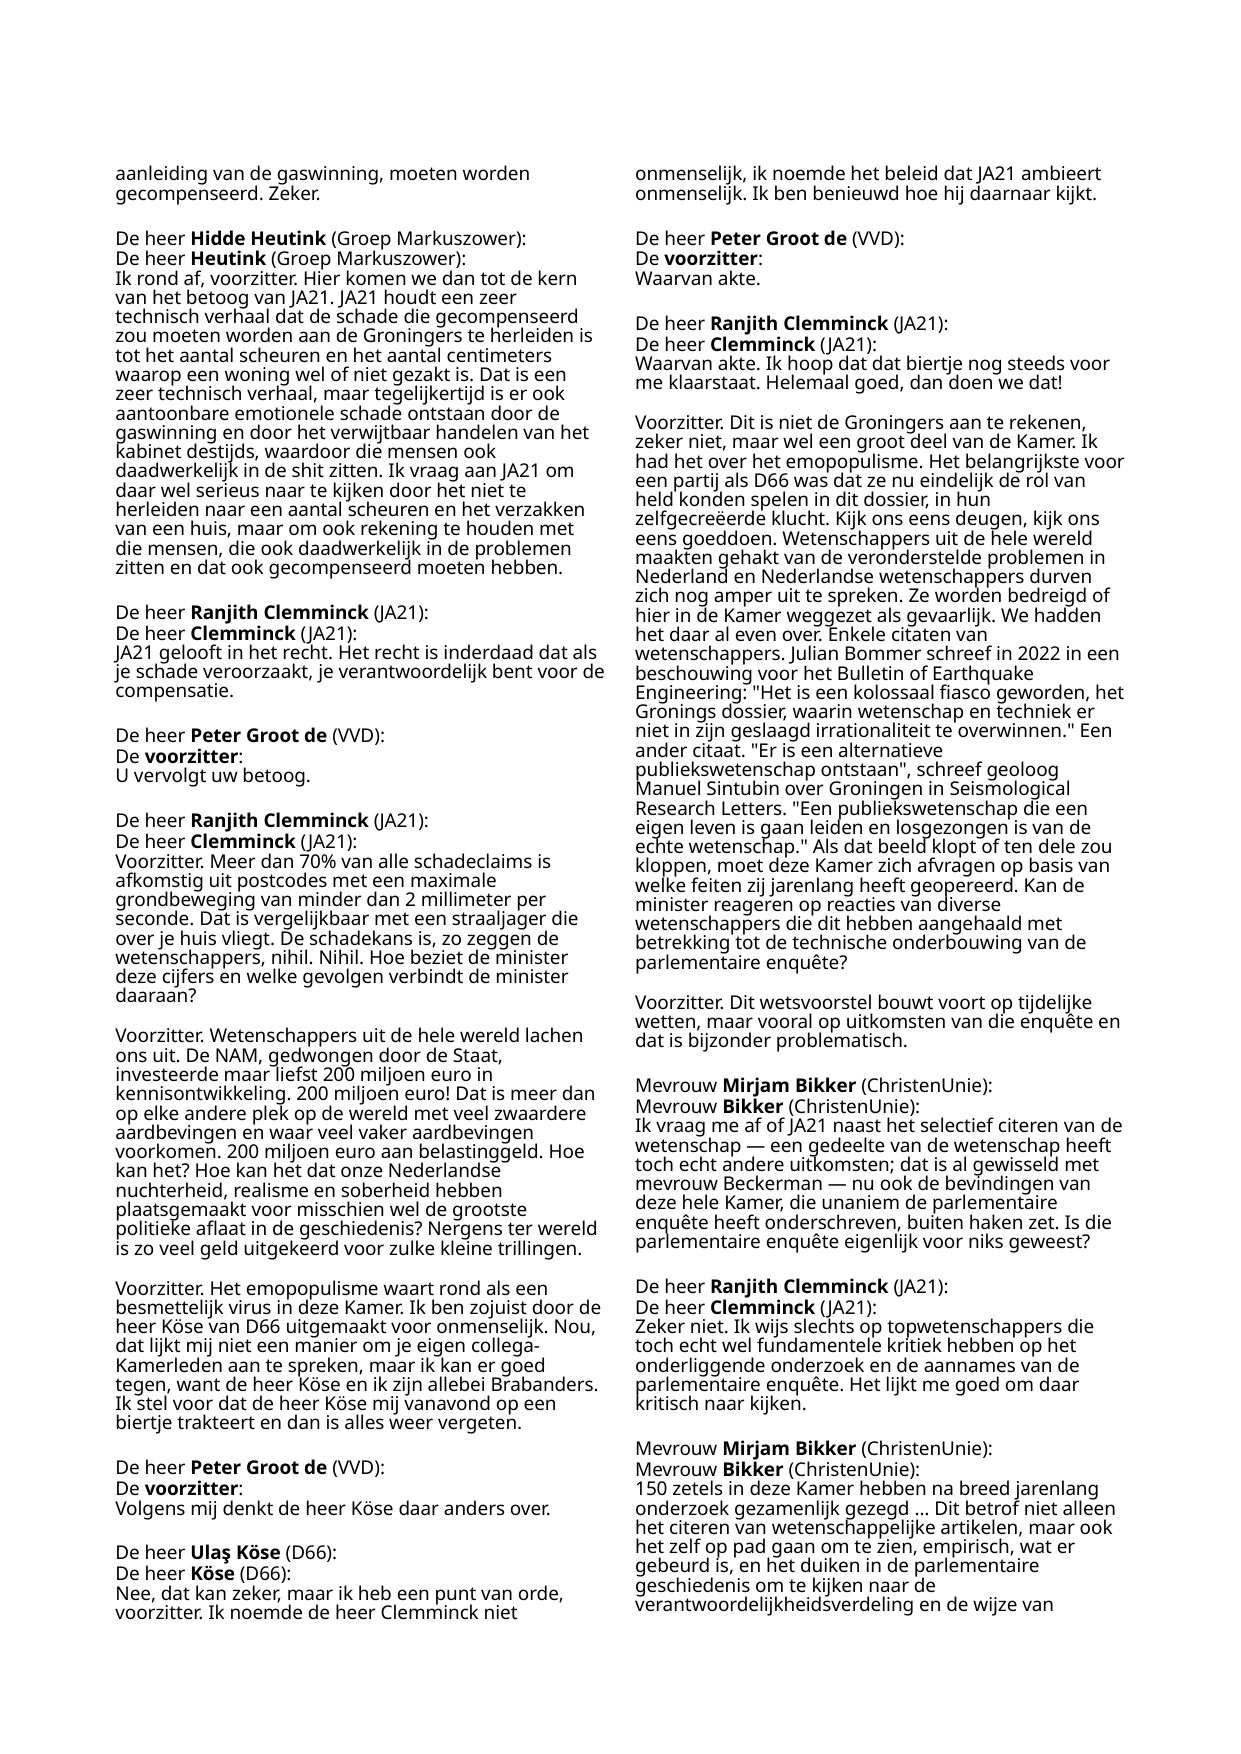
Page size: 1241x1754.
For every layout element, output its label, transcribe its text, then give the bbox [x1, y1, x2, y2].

text aanleiding van de gaswinning, moeten worden gecompenseerd. Zeker. [115, 165, 605, 204]
text De heer Heutink (Groep Markuszower): [115, 250, 605, 270]
text De heer Ranjith Clemminck (JA21): [635, 1273, 1125, 1299]
text De heer Clemminck (JA21): [635, 1299, 1125, 1318]
text Voorzitter. Wetenschappers uit de hele wereld lachen ons uit. De NAM, gedwongen door de Staat, investeerde maar liefst 200 miljoen euro in kennisontwikkeling. 200 miljoen euro! Dat is meer dan op elke andere plek op de wereld met veel zwaardere aardbevingen en waar veel vaker aardbevingen voorkomen. 200 miljoen euro aan belastinggeld. Hoe kan het? Hoe kan het dat onze Nederlandse nuchterheid, realisme en soberheid hebben plaatsgemaakt voor misschien wel de grootste politieke aflaat in de geschiedenis? Nergens ter wereld is zo veel geld uitgekeerd voor zulke kleine trillingen. [115, 1027, 605, 1259]
text Voorzitter. Dit wetsvoorstel bouwt voort op tijdelijke wetten, maar vooral op uitkomsten van die enquête en dat is bijzonder problematisch. [635, 994, 1125, 1051]
text De voorzitter: [115, 1480, 605, 1499]
text De heer Peter Groot de (VVD): [635, 225, 1125, 250]
text JA21 gelooft in het recht. Het recht is inderdaad dat als je schade veroorzaakt, je verantwoordelijk bent voor de compensatie. [115, 644, 605, 702]
text Ik rond af, voorzitter. Hier komen we dan tot de kern van het betoog van JA21. JA21 houdt een zeer technisch verhaal dat de schade die gecompenseerd zou moeten worden aan de Groningers te herleiden is tot het aantal scheuren en het aantal centimeters waarop een woning wel of niet gezakt is. Dat is een zeer technisch verhaal, maar tegelijkertijd is er ook aantoonbare emotionele schade ontstaan door de gaswinning en door het verwijtbaar handelen van het kabinet destijds, waardoor die mensen ook daadwerkelijk in de shit zitten. Ik vraag aan JA21 om daar wel serieus naar te kijken door het niet te herleiden naar een aantal scheuren en het verzakken van een huis, maar om ook rekening te houden met die mensen, die ook daadwerkelijk in de problemen zitten en dat ook gecompenseerd moeten hebben. [115, 270, 605, 578]
text Waarvan akte. [635, 270, 1125, 289]
text Zeker niet. Ik wijs slechts op topwetenschappers die toch echt wel fundamentele kritiek hebben op het onderliggende onderzoek en de aannames van de parlementaire enquête. Het lijkt me goed om daar kritisch naar kijken. [635, 1318, 1125, 1414]
text De heer Köse (D66): [115, 1565, 605, 1584]
text De voorzitter: [635, 250, 1125, 270]
text De heer Ranjith Clemminck (JA21): [635, 310, 1125, 336]
text Volgens mij denkt de heer Köse daar anders over. [115, 1499, 605, 1519]
text De voorzitter: [115, 748, 605, 767]
text De heer Clemminck (JA21): [115, 833, 605, 853]
text Nee, dat kan zeker, maar ik heb een punt van orde, voorzitter. Ik noemde de heer Clemminck niet [115, 1584, 605, 1623]
text Voorzitter. Meer dan 70% van alle schadeclaims is afkomstig uit postcodes met een maximale grondbeweging van minder dan 2 millimeter per seconde. Dat is vergelijkbaar met een straaljager die over je huis vliegt. De schadekans is, zo zeggen de wetenschappers, nihil. Nihil. Hoe beziet de minister deze cijfers en welke gevolgen verbindt de minister daaraan? [115, 853, 605, 1007]
text De heer Ranjith Clemminck (JA21): [115, 599, 605, 624]
text Mevrouw Mirjam Bikker (ChristenUnie): [635, 1072, 1125, 1098]
text U vervolgt uw betoog. [115, 767, 605, 787]
text De heer Hidde Heutink (Groep Markuszower): [115, 225, 605, 250]
text De heer Ranjith Clemminck (JA21): [115, 808, 605, 833]
text De heer Ulaş Köse (D66): [115, 1539, 605, 1565]
text Mevrouw Bikker (ChristenUnie): [635, 1098, 1125, 1117]
text Mevrouw Mirjam Bikker (ChristenUnie): [635, 1435, 1125, 1461]
text De heer Clemminck (JA21): [635, 336, 1125, 355]
text De heer Clemminck (JA21): [115, 624, 605, 644]
text 150 zetels in deze Kamer hebben na breed jarenlang onderzoek gezamenlijk gezegd … Dit betrof niet alleen het citeren van wetenschappelijke artikelen, maar ook het zelf op pad gaan om te zien, empirisch, wat er gebeurd is, en het duiken in de parlementaire geschiedenis om te kijken naar de verantwoordelijkheidsverdeling en de wijze van [635, 1480, 1125, 1615]
text onmenselijk, ik noemde het beleid dat JA21 ambieert onmenselijk. Ik ben benieuwd hoe hij daarnaar kijkt. [635, 165, 1125, 204]
text Mevrouw Bikker (ChristenUnie): [635, 1461, 1125, 1480]
text De heer Peter Groot de (VVD): [115, 1454, 605, 1480]
text Ik vraag me af of JA21 naast het selectief citeren van de wetenschap — een gedeelte van de wetenschap heeft toch echt andere uitkomsten; dat is al gewisseld met mevrouw Beckerman — nu ook de bevindingen van deze hele Kamer, die unaniem de parlementaire enquête heeft onderschreven, buiten haken zet. Is die parlementaire enquête eigenlijk voor niks geweest? [635, 1117, 1125, 1252]
text Voorzitter. Het emopopulisme waart rond als een besmettelijk virus in deze Kamer. Ik ben zojuist door de heer Köse van D66 uitgemaakt voor onmenselijk. Nou, dat lijkt mij niet een manier om je eigen collega-Kamerleden aan te spreken, maar ik kan er goed tegen, want de heer Köse en ik zijn allebei Brabanders. Ik stel voor dat de heer Köse mij vanavond op een biertje trakteert en dan is alles weer vergeten. [115, 1279, 605, 1434]
text Waarvan akte. Ik hoop dat dat biertje nog steeds voor me klaarstaat. Helemaal goed, dan doen we dat! [635, 355, 1125, 393]
text Voorzitter. Dit is niet de Groningers aan te rekenen, zeker niet, maar wel een groot deel van de Kamer. Ik had het over het emopopulisme. Het belangrijkste voor een partij als D66 was dat ze nu eindelijk de rol van held konden spelen in dit dossier, in hun zelfgecreëerde klucht. Kijk ons eens deugen, kijk ons eens goeddoen. Wetenschappers uit de hele wereld maakten gehakt van de veronderstelde problemen in Nederland en Nederlandse wetenschappers durven zich nog amper uit te spreken. Ze worden bedreigd of hier in de Kamer weggezet als gevaarlijk. We hadden het daar al even over. Enkele citaten van wetenschappers. Julian Bommer schreef in 2022 in een beschouwing voor het Bulletin of Earthquake Engineering: "Het is een kolossaal fiasco geworden, het Gronings dossier, waarin wetenschap en techniek er niet in zijn geslaagd irrationaliteit te overwinnen." Een ander citaat. "Er is een alternatieve publiekswetenschap ontstaan", schreef geoloog Manuel Sintubin over Groningen in Seismological Research Letters. "Een publiekswetenschap die een eigen leven is gaan leiden en losgezongen is van de echte wetenschap." Als dat beeld klopt of ten dele zou kloppen, moet deze Kamer zich afvragen op basis van welke feiten zij jarenlang heeft geopereerd. Kan de minister reageren op reacties van diverse wetenschappers die dit hebben aangehaald met betrekking tot de technische onderbouwing van de parlementaire enquête? [635, 414, 1125, 973]
text De heer Peter Groot de (VVD): [115, 722, 605, 748]
